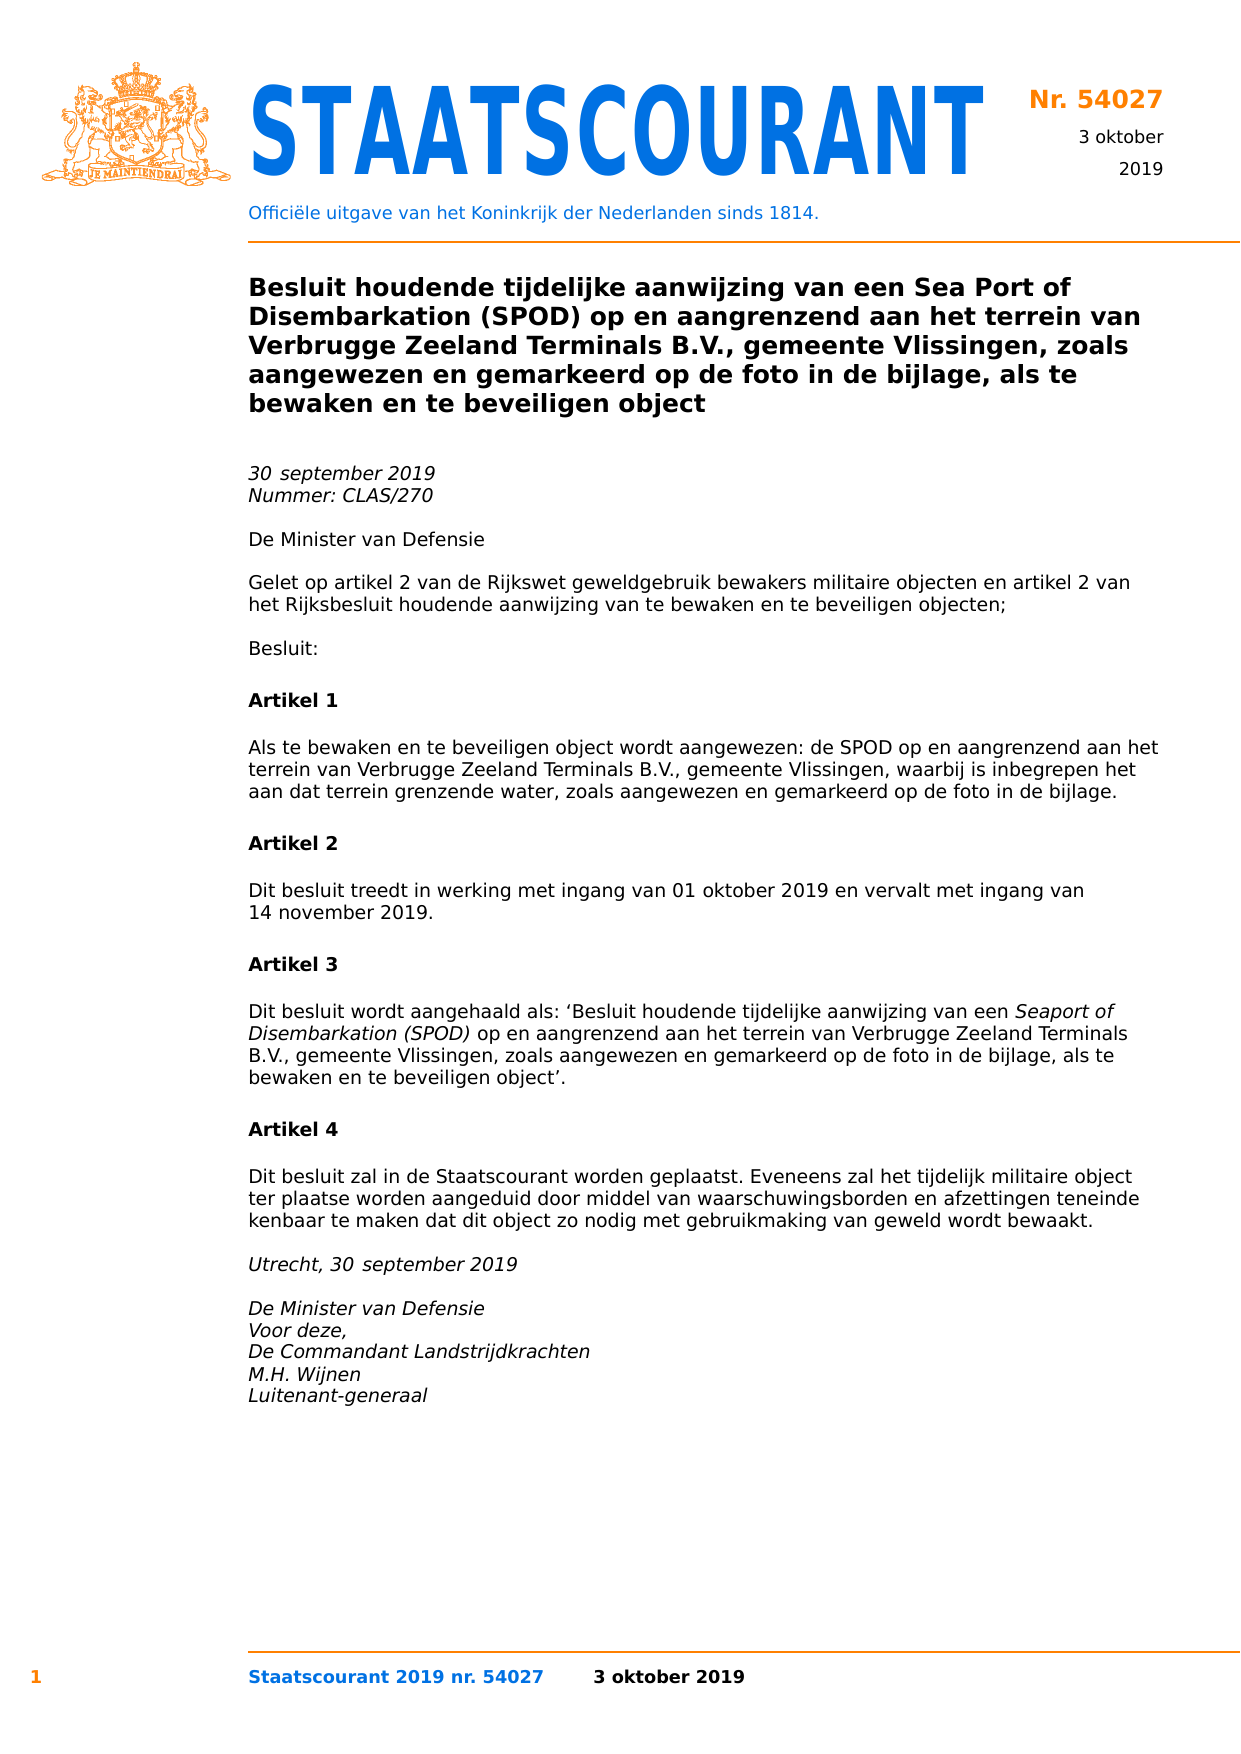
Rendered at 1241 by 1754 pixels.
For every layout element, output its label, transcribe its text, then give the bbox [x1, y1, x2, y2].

subtitle Artikel 1 [248, 690, 1163, 712]
text Utrecht, 30 september 2019 [248, 1254, 1163, 1276]
subtitle Artikel 3 [248, 954, 1163, 976]
text Besluit: [248, 638, 1163, 660]
table_header STAATSCOURANT [248, 62, 998, 203]
table_header Nr. 54027 [998, 62, 1240, 121]
text Dit besluit wordt aangehaald als: ‘Besluit houdende tijdelijke aanwijzing van een Seaport of Disembarkation (SPOD) op en aangrenzend aan het terrein van Verbrugge Zeeland Terminals B.V., gemeente Vlissingen, zoals aangewezen en gemarkeerd op de foto in de bijlage, als te bewaken en te beveiligen object’. [248, 1001, 1163, 1089]
table_cell 3 oktober [998, 121, 1240, 153]
text De Minister van Defensie Voor deze, De Commandant Landstrijdkrachten M.H. Wijnen Luitenant-generaal [248, 1297, 1163, 1407]
table_cell Officiële uitgave van het Koninkrijk der Nederlanden sinds 1814. [248, 203, 1240, 241]
table_cell 2019 [998, 153, 1240, 203]
picture [41, 62, 231, 186]
subtitle Artikel 2 [248, 833, 1163, 855]
text Als te bewaken en te beveiligen object wordt aangewezen: de SPOD op en aangrenzend aan het terrein van Verbrugge Zeeland Terminals B.V., gemeente Vlissingen, waarbij is inbegrepen het aan dat terrein grenzende water, zoals aangewezen en gemarkeerd op de foto in de bijlage. [248, 737, 1163, 803]
subtitle Besluit houdende tijdelijke aanwijzing van een Sea Port of Disembarkation (SPOD) op en aangrenzend aan het terrein van Verbrugge Zeeland Terminals B.V., gemeente Vlissingen, zoals aangewezen en gemarkeerd op de foto in de bijlage, als te bewaken en te beveiligen object [248, 273, 1163, 419]
text Nummer: CLAS/270 [248, 484, 1163, 507]
text Dit besluit zal in de Staatscourant worden geplaatst. Eveneens zal het tijdelijk militaire object ter plaatse worden aangeduid door middel van waarschuwingsborden en afzettingen teneinde kenbaar te maken dat dit object zo nodig met gebruikmaking van geweld wordt bewaakt. [248, 1166, 1163, 1232]
table_header [25, 62, 248, 241]
text 30 september 2019 [248, 463, 1163, 484]
text Dit besluit treedt in werking met ingang van 01 oktober 2019 en vervalt met ingang van 14 november 2019. [248, 880, 1163, 924]
text De Minister van Defensie [248, 528, 1163, 550]
subtitle Artikel 4 [248, 1119, 1163, 1141]
text Gelet op artikel 2 van de Rijkswet geweldgebruik bewakers militaire objecten en artikel 2 van het Rijksbesluit houdende aanwijzing van te bewaken en te beveiligen objecten; [248, 572, 1163, 616]
